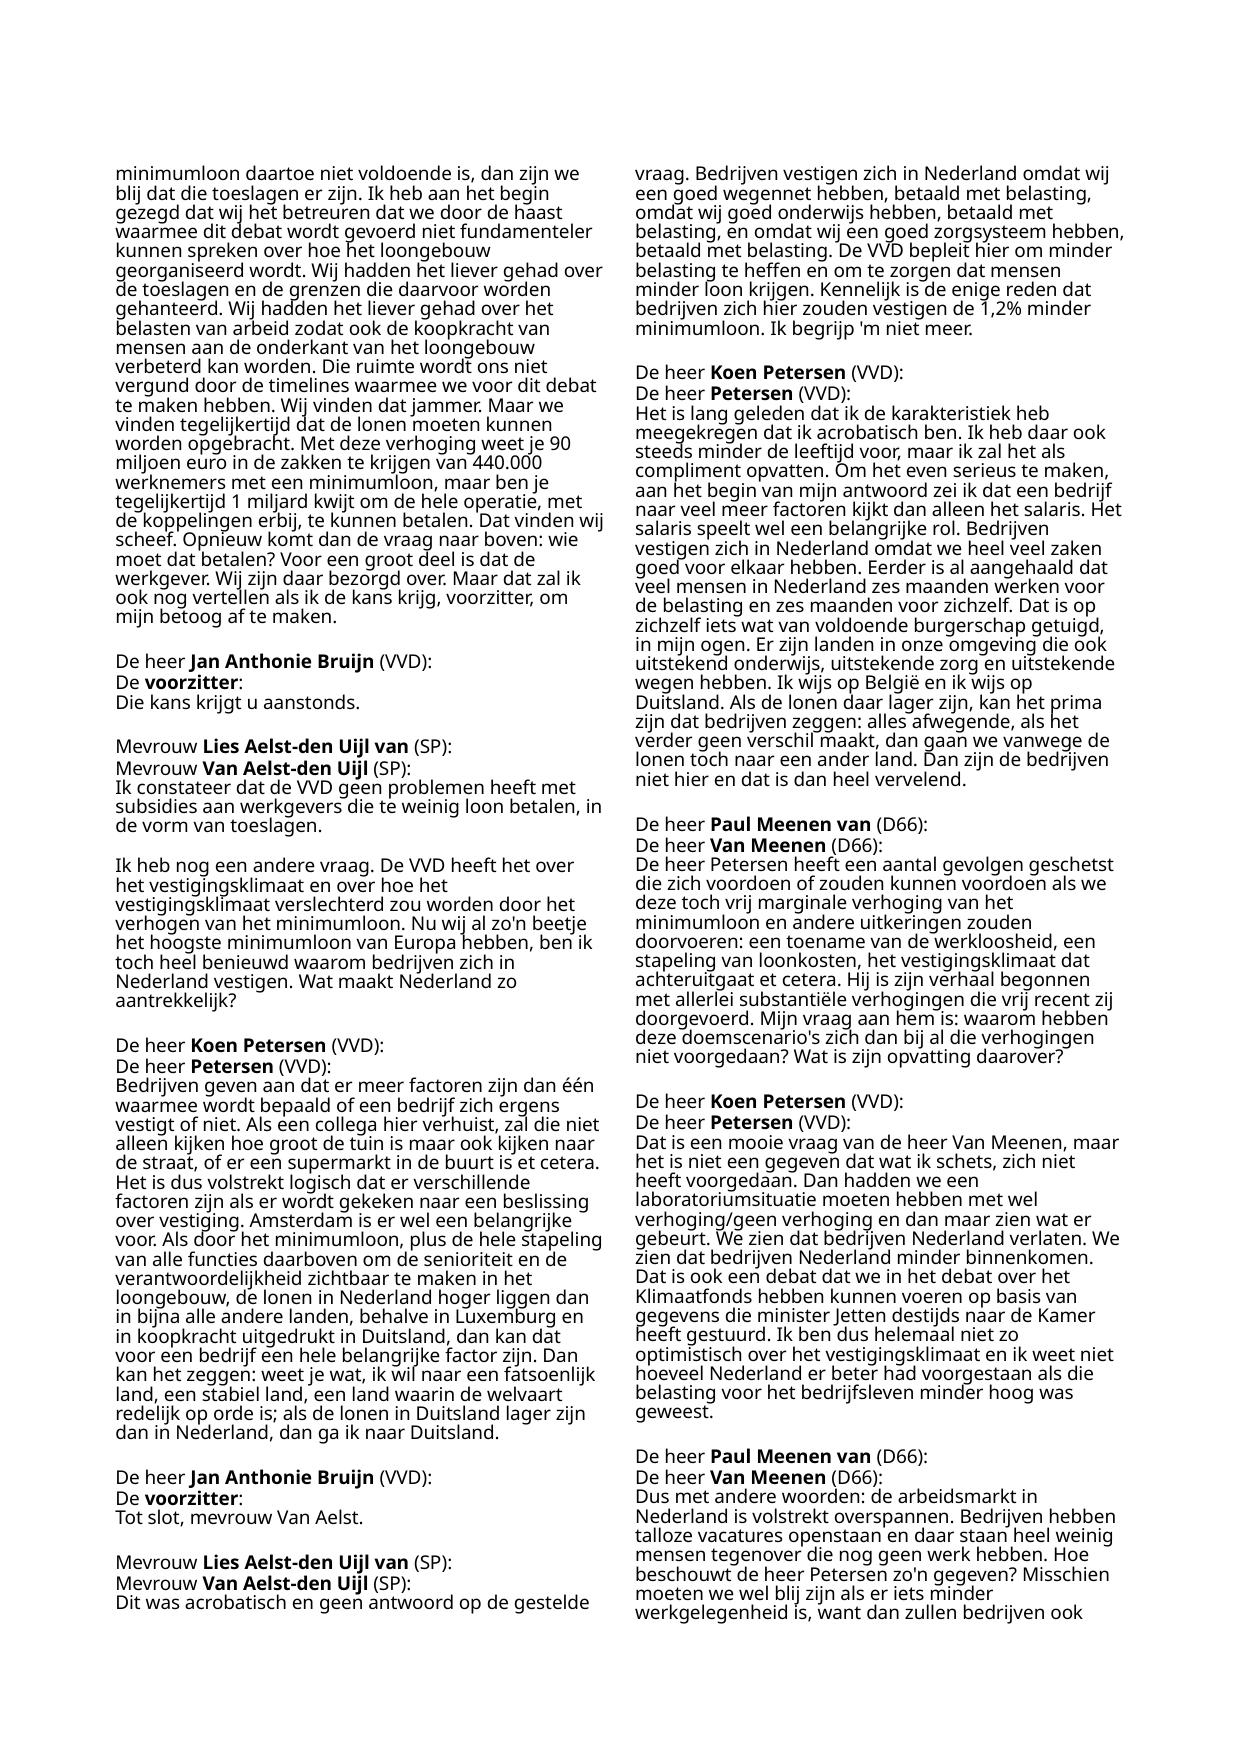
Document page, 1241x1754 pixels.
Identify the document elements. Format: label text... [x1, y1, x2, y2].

text Mevrouw Lies Aelst-den Uijl van (SP): [115, 734, 605, 759]
text Die kans krijgt u aanstonds. [115, 694, 605, 713]
text De heer Koen Petersen (VVD): [115, 1032, 605, 1058]
text Mevrouw Van Aelst-den Uijl (SP): [115, 759, 605, 779]
text vraag. Bedrijven vestigen zich in Nederland omdat wij een goed wegennet hebben, betaald met belasting, omdat wij goed onderwijs hebben, betaald met belasting, en omdat wij een goed zorgsysteem hebben, betaald met belasting. De VVD bepleit hier om minder belasting te heffen en om te zorgen dat mensen minder loon krijgen. Kennelijk is de enige reden dat bedrijven zich hier zouden vestigen de 1,2% minder minimumloon. Ik begrijp 'm niet meer. [635, 165, 1125, 339]
text minimumloon daartoe niet voldoende is, dan zijn we blij dat die toeslagen er zijn. Ik heb aan het begin gezegd dat wij het betreuren dat we door de haast waarmee dit debat wordt gevoerd niet fundamenteler kunnen spreken over hoe het loongebouw georganiseerd wordt. Wij hadden het liever gehad over de toeslagen en de grenzen die daarvoor worden gehanteerd. Wij hadden het liever gehad over het belasten van arbeid zodat ook de koopkracht van mensen aan de onderkant van het loongebouw verbeterd kan worden. Die ruimte wordt ons niet vergund door de timelines waarmee we voor dit debat te maken hebben. Wij vinden dat jammer. Maar we vinden tegelijkertijd dat de lonen moeten kunnen worden opgebracht. Met deze verhoging weet je 90 miljoen euro in de zakken te krijgen van 440.000 werknemers met een minimumloon, maar ben je tegelijkertijd 1 miljard kwijt om de hele operatie, met de koppelingen erbij, te kunnen betalen. Dat vinden wij scheef. Opnieuw komt dan de vraag naar boven: wie moet dat betalen? Voor een groot deel is dat de werkgever. Wij zijn daar bezorgd over. Maar dat zal ik ook nog vertellen als ik de kans krijg, voorzitter, om mijn betoog af te maken. [115, 165, 605, 628]
text Dit was acrobatisch en geen antwoord op de gestelde [115, 1594, 605, 1614]
text De heer Van Meenen (D66): [635, 1469, 1125, 1488]
text De heer Petersen heeft een aantal gevolgen geschetst die zich voordoen of zouden kunnen voordoen als we deze toch vrij marginale verhoging van het minimumloon en andere uitkeringen zouden doorvoeren: een toename van de werkloosheid, een stapeling van loonkosten, het vestigingsklimaat dat achteruitgaat et cetera. Hij is zijn verhaal begonnen met allerlei substantiële verhogingen die vrij recent zij doorgevoerd. Mijn vraag aan hem is: waarom hebben deze doemscenario's zich dan bij al die verhogingen niet voorgedaan? Wat is zijn opvatting daarover? [635, 856, 1125, 1068]
text De heer Paul Meenen van (D66): [635, 1443, 1125, 1469]
text Ik constateer dat de VVD geen problemen heeft met subsidies aan werkgevers die te weinig loon betalen, in de vorm van toeslagen. [115, 779, 605, 837]
text De heer Jan Anthonie Bruijn (VVD): [115, 649, 605, 674]
text Dus met andere woorden: de arbeidsmarkt in Nederland is volstrekt overspannen. Bedrijven hebben talloze vacatures openstaan en daar staan heel weinig mensen tegenover die nog geen werk hebben. Hoe beschouwt de heer Petersen zo'n gegeven? Misschien moeten we wel blij zijn als er iets minder werkgelegenheid is, want dan zullen bedrijven ook [635, 1488, 1125, 1623]
text De heer Koen Petersen (VVD): [635, 1089, 1125, 1114]
text Bedrijven geven aan dat er meer factoren zijn dan één waarmee wordt bepaald of een bedrijf zich ergens vestigt of niet. Als een collega hier verhuist, zal die niet alleen kijken hoe groot de tuin is maar ook kijken naar de straat, of er een supermarkt in de buurt is et cetera. Het is dus volstrekt logisch dat er verschillende factoren zijn als er wordt gekeken naar een beslissing over vestiging. Amsterdam is er wel een belangrijke voor. Als door het minimumloon, plus de hele stapeling van alle functies daarboven om de senioriteit en de verantwoordelijkheid zichtbaar te maken in het loongebouw, de lonen in Nederland hoger liggen dan in bijna alle andere landen, behalve in Luxemburg en in koopkracht uitgedrukt in Duitsland, dan kan dat voor een bedrijf een hele belangrijke factor zijn. Dan kan het zeggen: weet je wat, ik wil naar een fatsoenlijk land, een stabiel land, een land waarin de welvaart redelijk op orde is; als de lonen in Duitsland lager zijn dan in Nederland, dan ga ik naar Duitsland. [115, 1077, 605, 1443]
text De heer Paul Meenen van (D66): [635, 811, 1125, 837]
text De heer Petersen (VVD): [635, 1114, 1125, 1134]
text Tot slot, mevrouw Van Aelst. [115, 1509, 605, 1528]
text Mevrouw Van Aelst-den Uijl (SP): [115, 1575, 605, 1594]
text De voorzitter: [115, 1490, 605, 1509]
text De voorzitter: [115, 674, 605, 694]
text De heer Petersen (VVD): [635, 385, 1125, 404]
text Het is lang geleden dat ik de karakteristiek heb meegekregen dat ik acrobatisch ben. Ik heb daar ook steeds minder de leeftijd voor, maar ik zal het als compliment opvatten. Om het even serieus te maken, aan het begin van mijn antwoord zei ik dat een bedrijf naar veel meer factoren kijkt dan alleen het salaris. Het salaris speelt wel een belangrijke rol. Bedrijven vestigen zich in Nederland omdat we heel veel zaken goed voor elkaar hebben. Eerder is al aangehaald dat veel mensen in Nederland zes maanden werken voor de belasting en zes maanden voor zichzelf. Dat is op zichzelf iets wat van voldoende burgerschap getuigd, in mijn ogen. Er zijn landen in onze omgeving die ook uitstekend onderwijs, uitstekende zorg en uitstekende wegen hebben. Ik wijs op België en ik wijs op Duitsland. Als de lonen daar lager zijn, kan het prima zijn dat bedrijven zeggen: alles afwegende, als het verder geen verschil maakt, dan gaan we vanwege de lonen toch naar een ander land. Dan zijn de bedrijven niet hier en dat is dan heel vervelend. [635, 404, 1125, 790]
text De heer Van Meenen (D66): [635, 837, 1125, 856]
text Dat is een mooie vraag van de heer Van Meenen, maar het is niet een gegeven dat wat ik schets, zich niet heeft voorgedaan. Dan hadden we een laboratoriumsituatie moeten hebben met wel verhoging/geen verhoging en dan maar zien wat er gebeurt. We zien dat bedrijven Nederland verlaten. We zien dat bedrijven Nederland minder binnenkomen. Dat is ook een debat dat we in het debat over het Klimaatfonds hebben kunnen voeren op basis van gegevens die minister Jetten destijds naar de Kamer heeft gestuurd. Ik ben dus helemaal niet zo optimistisch over het vestigingsklimaat en ik weet niet hoeveel Nederland er beter had voorgestaan als die belasting voor het bedrijfsleven minder hoog was geweest. [635, 1134, 1125, 1423]
text De heer Petersen (VVD): [115, 1058, 605, 1077]
text De heer Koen Petersen (VVD): [635, 359, 1125, 385]
text Mevrouw Lies Aelst-den Uijl van (SP): [115, 1549, 605, 1575]
text Ik heb nog een andere vraag. De VVD heeft het over het vestigingsklimaat en over hoe het vestigingsklimaat verslechterd zou worden door het verhogen van het minimumloon. Nu wij al zo'n beetje het hoogste minimumloon van Europa hebben, ben ik toch heel benieuwd waarom bedrijven zich in Nederland vestigen. Wat maakt Nederland zo aantrekkelijk? [115, 857, 605, 1011]
text De heer Jan Anthonie Bruijn (VVD): [115, 1464, 605, 1490]
